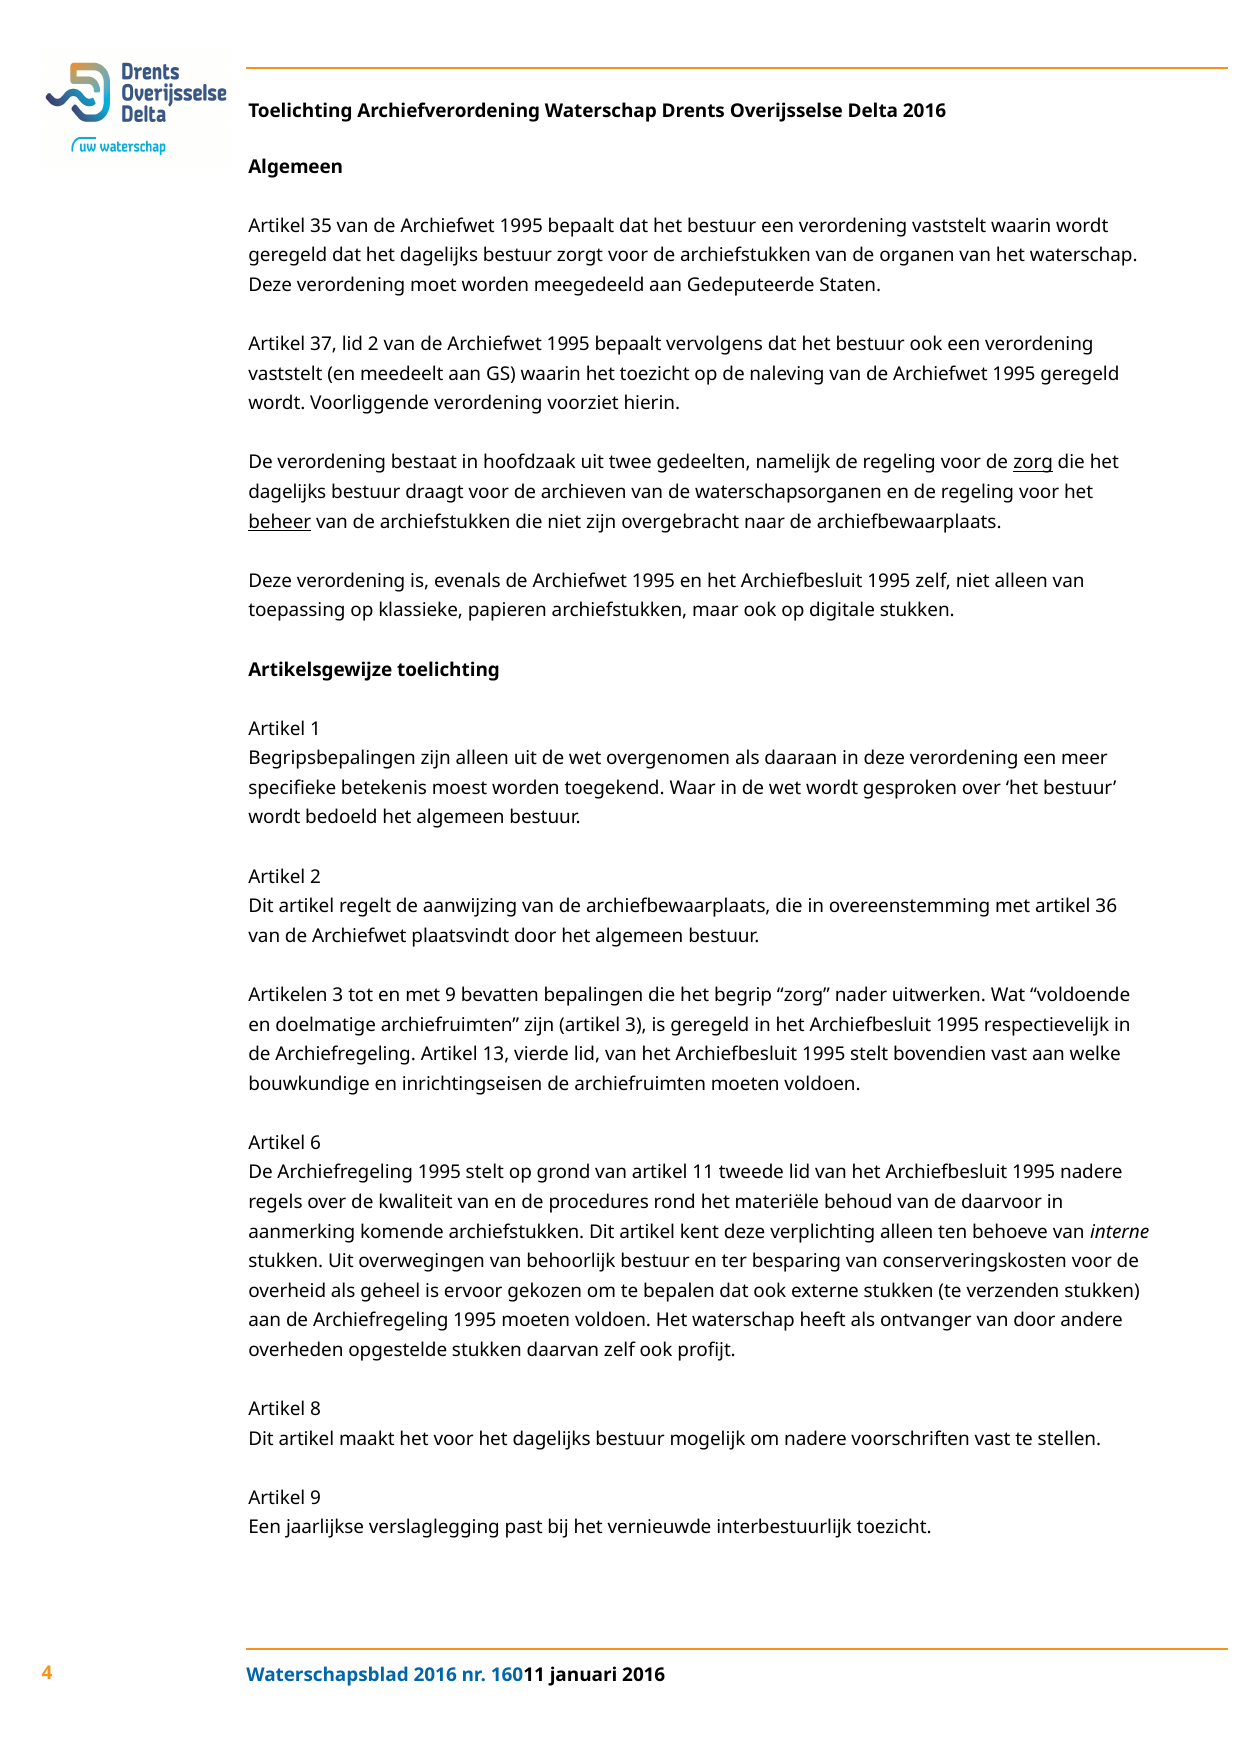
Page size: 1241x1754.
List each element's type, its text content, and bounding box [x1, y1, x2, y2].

text Artikel 37, lid 2 van de Archiefwet 1995 bepaalt vervolgens dat het bestuur ook een verordening vaststelt (en meedeelt aan GS) waarin het toezicht op de naleving van de Archiefwet 1995 geregeld wordt. Voorliggende verordening voorziet hierin. [248, 330, 1152, 415]
text Dit artikel regelt de aanwijzing van de archiefbewaarplaats, die in overeenstemming met artikel 36 van de Archiefwet plaatsvindt door het algemeen bestuur. [248, 892, 1152, 948]
text Artikel 6 [248, 1129, 1152, 1155]
text Artikel 35 van de Archiefwet 1995 bepaalt dat het bestuur een verordening vaststelt waarin wordt geregeld dat het dagelijks bestuur zorgt voor de archiefstukken van de organen van het waterschap. Deze verordening moet worden meegedeeld aan Gedeputeerde Staten. [248, 212, 1152, 297]
text Dit artikel maakt het voor het dagelijks bestuur mogelijk om nadere voorschriften vast te stellen. [248, 1425, 1152, 1451]
text Artikel 1 [248, 715, 1152, 741]
text Een jaarlijkse verslaglegging past bij het vernieuwde interbestuurlijk toezicht. [248, 1514, 1152, 1539]
text Algemeen [248, 153, 1152, 179]
text Deze verordening is, evenals de Archiefwet 1995 en het Archiefbesluit 1995 zelf, niet alleen van toepassing op klassieke, papieren archiefstukken, maar ook op digitale stukken. [248, 567, 1152, 622]
text Artikelsgewijze toelichting [248, 656, 1152, 682]
text Artikel 9 [248, 1484, 1152, 1510]
text Begripsbepalingen zijn alleen uit de wet overgenomen als daaraan in deze verordening een meer specifieke betekenis moest worden toegekend. Waar in de wet wordt gesproken over ‘het bestuur’ wordt bedoeld het algemeen bestuur. [248, 744, 1152, 829]
text Artikelen 3 tot en met 9 bevatten bepalingen die het begrip “zorg” nader uitwerken. Wat “voldoende en doelmatige archiefruimten” zijn (artikel 3), is geregeld in het Archiefbesluit 1995 respectievelijk in de Archiefregeling. Artikel 13, vierde lid, van het Archiefbesluit 1995 stelt bovendien vast aan welke bouwkundige en inrichtingseisen de archiefruimten moeten voldoen. [248, 981, 1152, 1096]
text Artikel 2 [248, 863, 1152, 889]
text De Archiefregeling 1995 stelt op grond van artikel 11 tweede lid van het Archiefbesluit 1995 nadere regels over de kwaliteit van en de procedures rond het materiële behoud van de daarvoor in aanmerking komende archiefstukken. Dit artikel kent deze verplichting alleen ten behoeve van interne stukken. Uit overwegingen van behoorlijk bestuur en ter besparing van conserveringskosten voor de overheid als geheel is ervoor gekozen om te bepalen dat ook externe stukken (te verzenden stukken) aan de Archiefregeling 1995 moeten voldoen. Het waterschap heeft als ontvanger van door andere overheden opgestelde stukken daarvan zelf ook profijt. [248, 1159, 1152, 1362]
text Artikel 8 [248, 1395, 1152, 1421]
text De verordening bestaat in hoofdzaak uit twee gedeelten, namelijk de regeling voor de zorg die het dagelijks bestuur draagt voor de archieven van de waterschapsorganen en de regeling voor het beheer van de archiefstukken die niet zijn overgebracht naar de archiefbewaarplaats. [248, 449, 1152, 534]
text Toelichting Archiefverordening Waterschap Drents Overijsselse Delta 2016 [248, 95, 1152, 123]
picture [41, 47, 231, 172]
